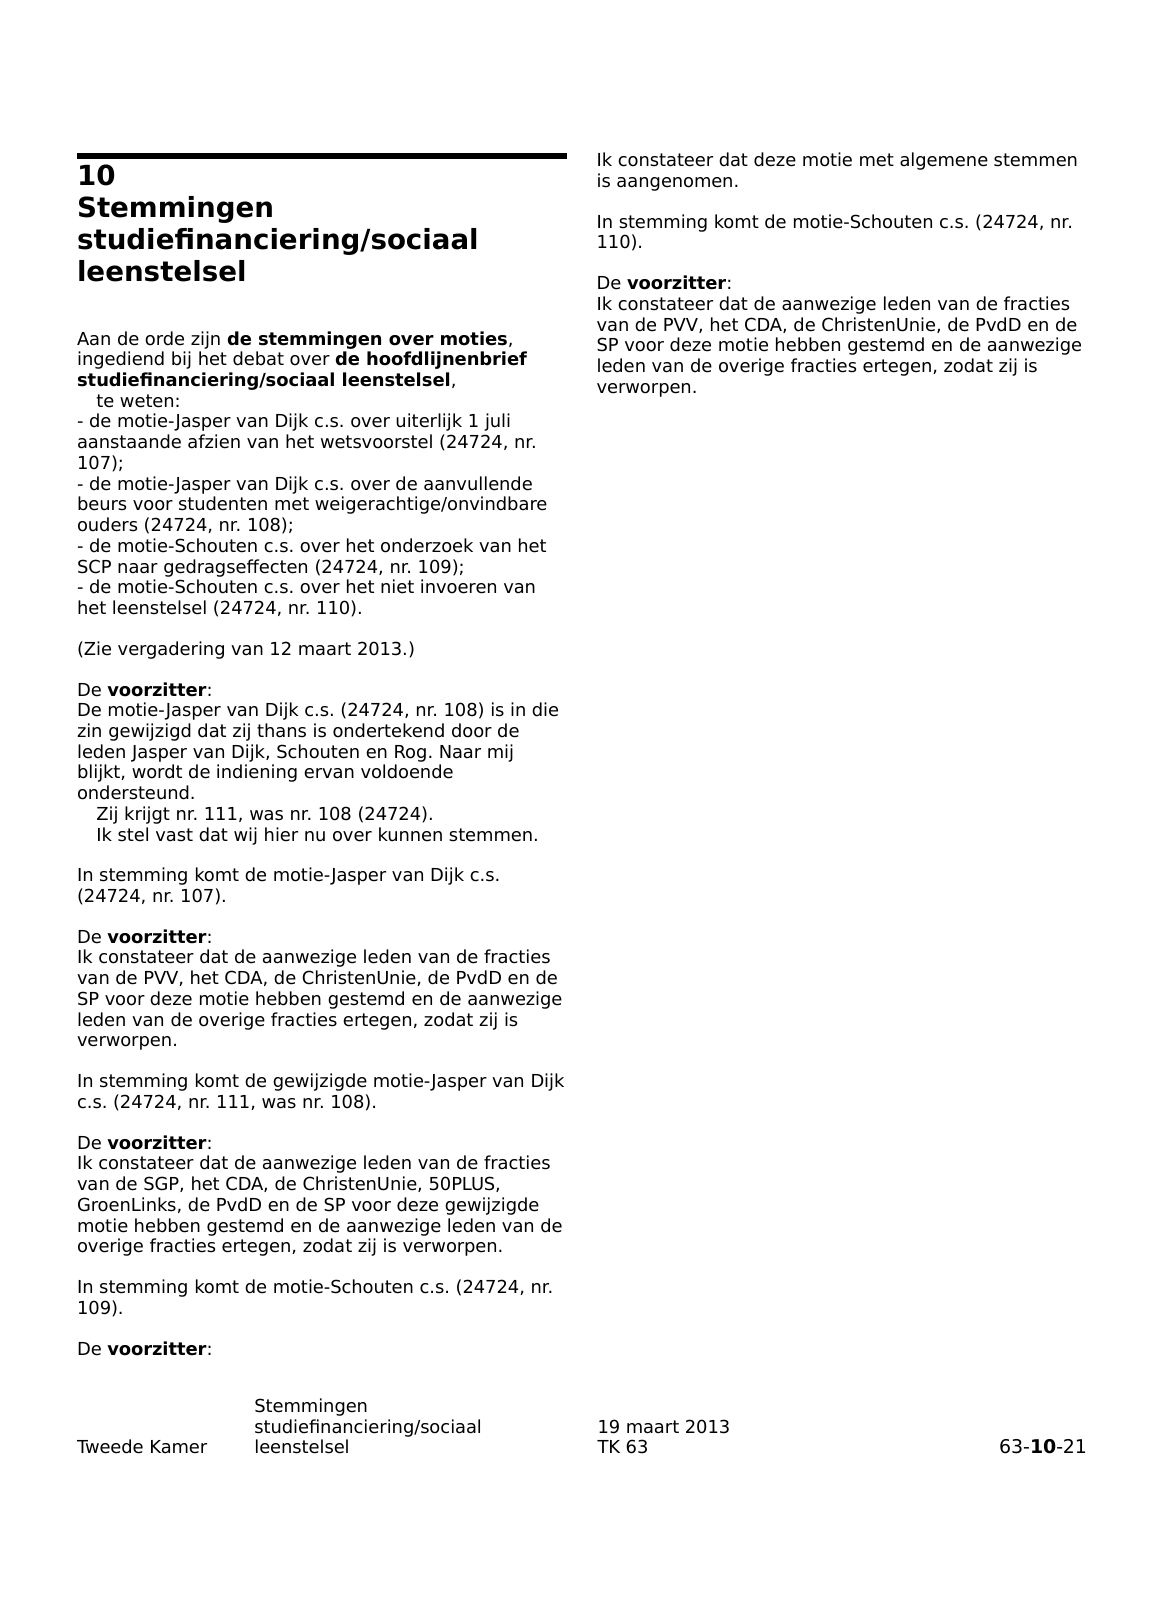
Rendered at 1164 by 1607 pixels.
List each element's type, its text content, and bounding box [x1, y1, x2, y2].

text - de motie-Jasper van Dijk c.s. over de aanvullende beurs voor studenten met weigerachtige/onvindbare ouders (24724, nr. 108); [77, 473, 567, 536]
text Ik stel vast dat wij hier nu over kunnen stemmen. [77, 824, 567, 845]
text In stemming komt de motie-Schouten c.s. (24724, nr. 109). [77, 1277, 567, 1318]
text In stemming komt de gewijzigde motie-Jasper van Dijk c.s. (24724, nr. 111, was nr. 108). [77, 1071, 567, 1112]
text - de motie-Schouten c.s. over het niet invoeren van het leenstelsel (24724, nr. 110). [77, 577, 567, 619]
title 10 Stemmingen studiefinanciering/sociaal leenstelsel [77, 159, 567, 288]
text Ik constateer dat deze motie met algemene stemmen is aangenomen. [596, 150, 1087, 192]
text Ik constateer dat de aanwezige leden van de fracties van de PVV, het CDA, de ChristenUnie, de PvdD en de SP voor deze motie hebben gestemd en de aanwezige leden van de overige fracties ertegen, zodat zij is verworpen. [596, 294, 1087, 397]
text In stemming komt de motie-Schouten c.s. (24724, nr. 110). [596, 212, 1087, 253]
text - de motie-Schouten c.s. over het onderzoek van het SCP naar gedragseffecten (24724, nr. 109); [77, 536, 567, 577]
text - de motie-Jasper van Dijk c.s. over uiterlijk 1 juli aanstaande afzien van het wetsvoorstel (24724, nr. 107); [77, 411, 567, 473]
text te weten: [77, 391, 567, 411]
text De voorzitter: [77, 679, 567, 700]
text In stemming komt de motie-Jasper van Dijk c.s. (24724, nr. 107). [77, 865, 567, 907]
text De voorzitter: [77, 1338, 567, 1359]
text (Zie vergadering van 12 maart 2013.) [77, 639, 567, 659]
text Ik constateer dat de aanwezige leden van de fracties van de SGP, het CDA, de ChristenUnie, 50PLUS, GroenLinks, de PvdD en de SP voor deze gewijzigde motie hebben gestemd en de aanwezige leden van de overige fracties ertegen, zodat zij is verworpen. [77, 1153, 567, 1257]
text De voorzitter: [77, 1132, 567, 1153]
text De voorzitter: [77, 927, 567, 947]
text Ik constateer dat de aanwezige leden van de fracties van de PVV, het CDA, de ChristenUnie, de PvdD en de SP voor deze motie hebben gestemd en de aanwezige leden van de overige fracties ertegen, zodat zij is verworpen. [77, 947, 567, 1051]
text Aan de orde zijn de stemmingen over moties, ingediend bij het debat over de hoofdlijnenbrief studiefinanciering/sociaal leenstelsel, [77, 328, 567, 391]
text De voorzitter: [596, 273, 1087, 294]
text Zij krijgt nr. 111, was nr. 108 (24724). [77, 804, 567, 824]
text De motie-Jasper van Dijk c.s. (24724, nr. 108) is in die zin gewijzigd dat zij thans is ondertekend door de leden Jasper van Dijk, Schouten en Rog. Naar mij blijkt, wordt de indiening ervan voldoende ondersteund. [77, 700, 567, 804]
